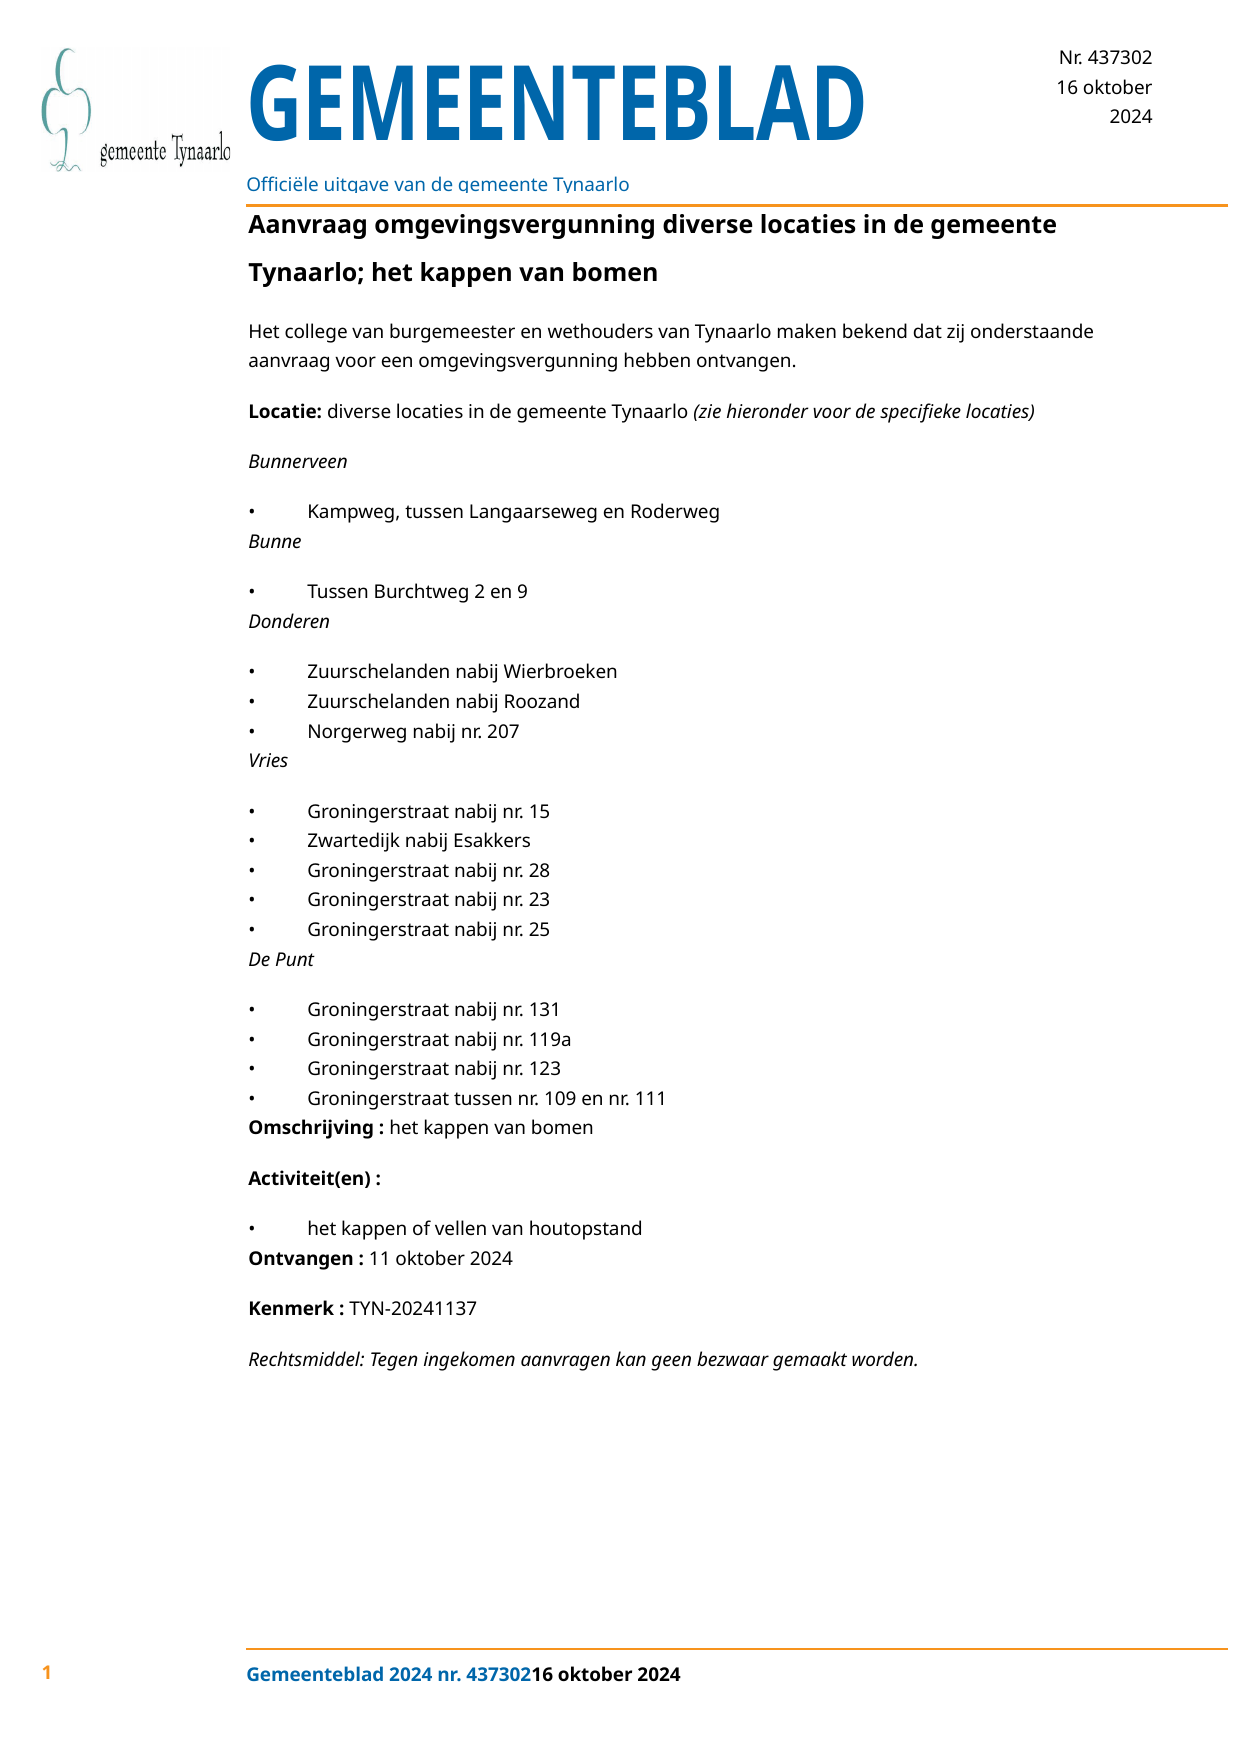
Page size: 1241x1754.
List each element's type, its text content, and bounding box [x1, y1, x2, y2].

text Omschrijving : het kappen van bomen [248, 1114, 1152, 1140]
list het kappen of vellen van houtopstand [248, 1215, 1152, 1241]
text De Punt [248, 946, 1152, 972]
text Bunnerveen [248, 448, 1152, 474]
text Ontvangen : 11 oktober 2024 [248, 1245, 1152, 1271]
list Groningerstraat nabij nr. 15 [248, 798, 1152, 824]
list Tussen Burchtweg 2 en 9 [248, 579, 1152, 604]
list Groningerstraat nabij nr. 123 [248, 1055, 1152, 1081]
picture [41, 47, 231, 172]
list Groningerstraat nabij nr. 25 [248, 916, 1152, 942]
list Groningerstraat nabij nr. 119a [248, 1026, 1152, 1052]
list Zuurschelanden nabij Roozand [248, 688, 1152, 714]
text Vries [248, 747, 1152, 773]
list Groningerstraat nabij nr. 131 [248, 996, 1152, 1022]
text Het college van burgemeester en wethouders van Tynaarlo maken bekend dat zij onderstaande aanvraag voor een omgevingsvergunning hebben ontvangen. [248, 318, 1152, 373]
text Rechtsmiddel: Tegen ingekomen aanvragen kan geen bezwaar gemaakt worden. [248, 1346, 1152, 1372]
text Aanvraag omgevingsvergunning diverse locaties in de gemeente Tynaarlo; het kappen van bomen [248, 207, 1152, 288]
text Donderen [248, 608, 1152, 634]
list Groningerstraat tussen nr. 109 en nr. 111 [248, 1085, 1152, 1111]
list Groningerstraat nabij nr. 23 [248, 887, 1152, 912]
list Zuurschelanden nabij Wierbroeken [248, 659, 1152, 684]
text Locatie: diverse locaties in de gemeente Tynaarlo (zie hieronder voor de specifieke locaties) [248, 398, 1152, 424]
list Groningerstraat nabij nr. 28 [248, 857, 1152, 883]
list Norgerweg nabij nr. 207 [248, 718, 1152, 744]
text Kenmerk : TYN-20241137 [248, 1295, 1152, 1321]
text Bunne [248, 528, 1152, 554]
list Kampweg, tussen Langaarseweg en Roderweg [248, 499, 1152, 524]
list Zwartedijk nabij Esakkers [248, 827, 1152, 853]
text Activiteit(en) : [248, 1165, 1152, 1191]
